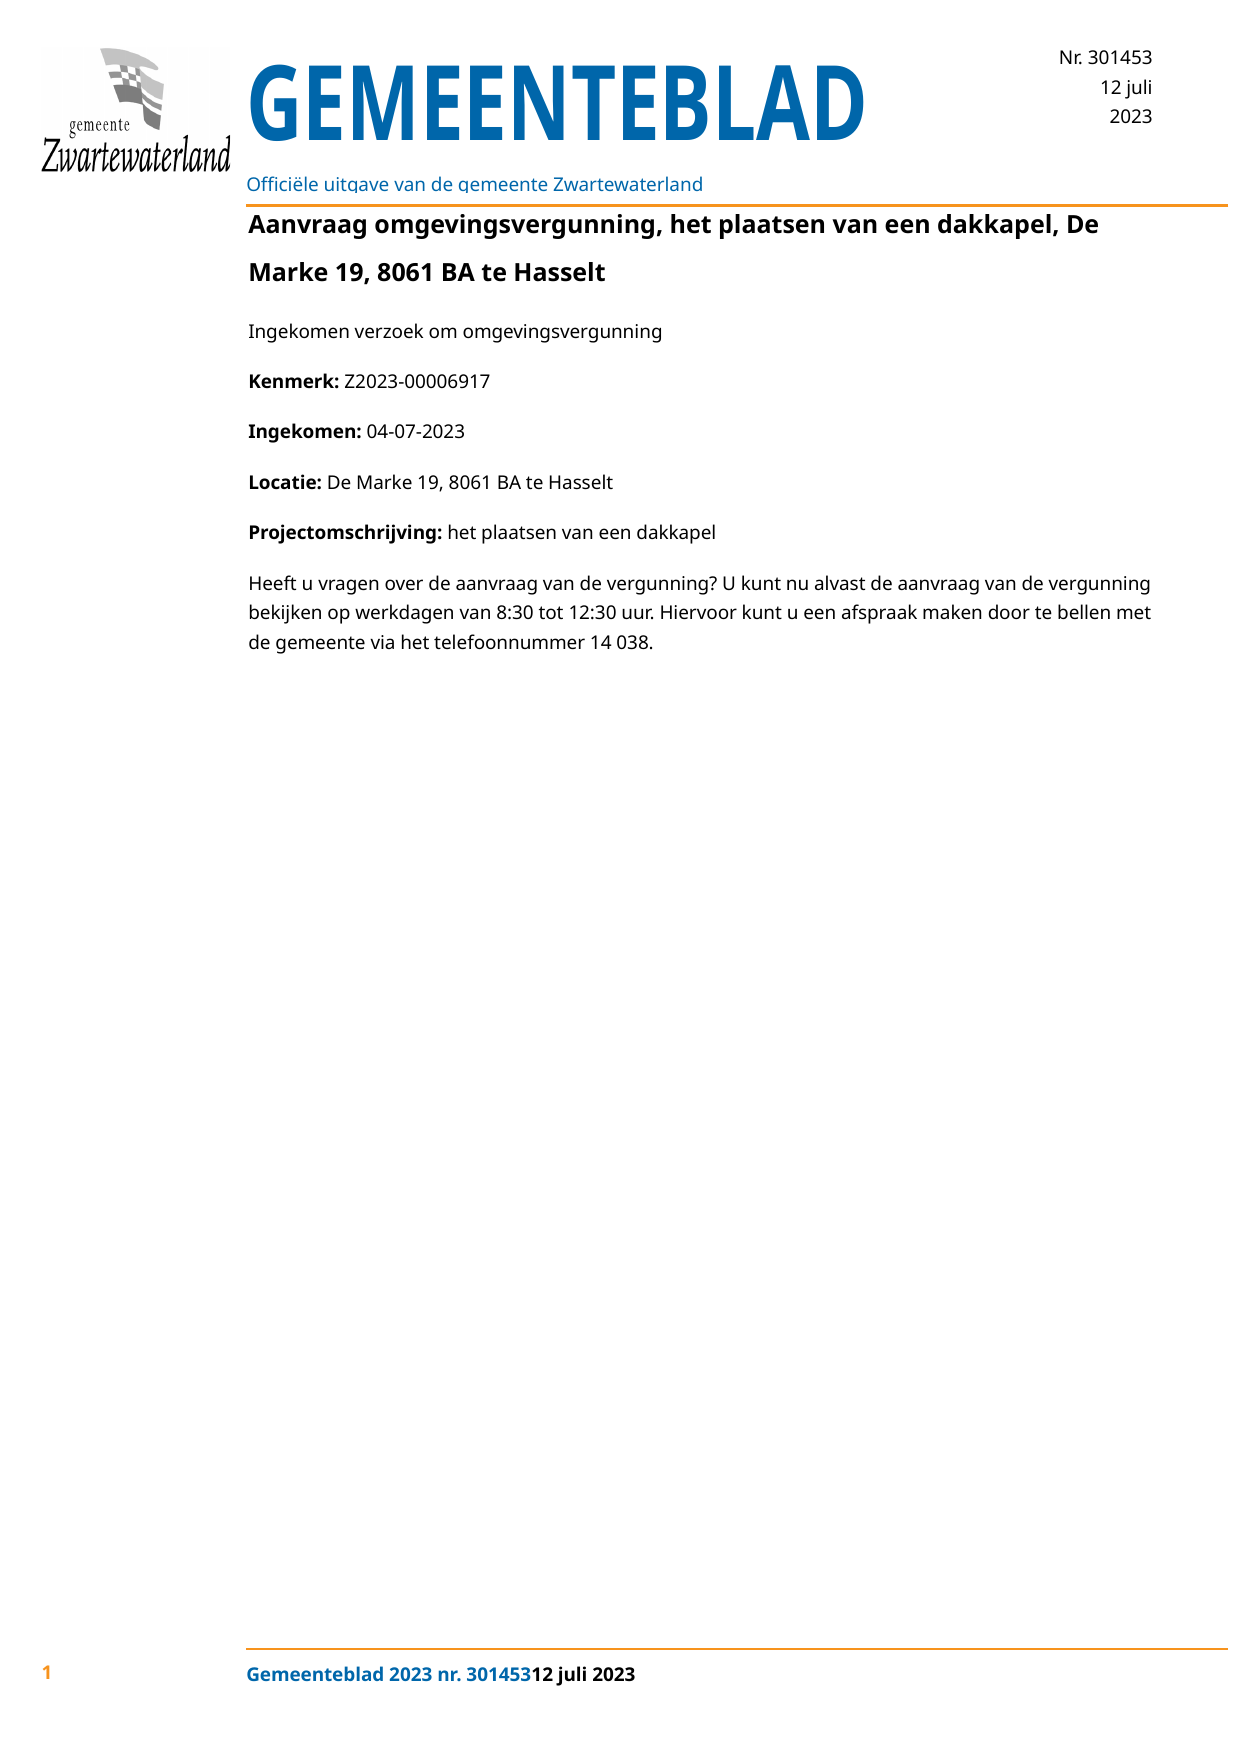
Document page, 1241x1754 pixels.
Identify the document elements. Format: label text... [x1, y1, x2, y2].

text Heeft u vragen over de aanvraag van de vergunning? U kunt nu alvast de aanvraag van de vergunning bekijken op werkdagen van 8:30 tot 12:30 uur. Hiervoor kunt u een afspraak maken door te bellen met de gemeente via het telefoonnummer 14 038. [248, 570, 1152, 655]
text Ingekomen: 04-07-2023 [248, 419, 1152, 444]
text Aanvraag omgevingsvergunning, het plaatsen van een dakkapel, De Marke 19, 8061 BA te Hasselt [248, 207, 1152, 288]
text Projectomschrijving: het plaatsen van een dakkapel [248, 519, 1152, 545]
text Kenmerk: Z2023-00006917 [248, 368, 1152, 394]
text Locatie: De Marke 19, 8061 BA te Hasselt [248, 469, 1152, 495]
text Ingekomen verzoek om omgevingsvergunning [248, 318, 1152, 344]
picture [41, 47, 231, 172]
